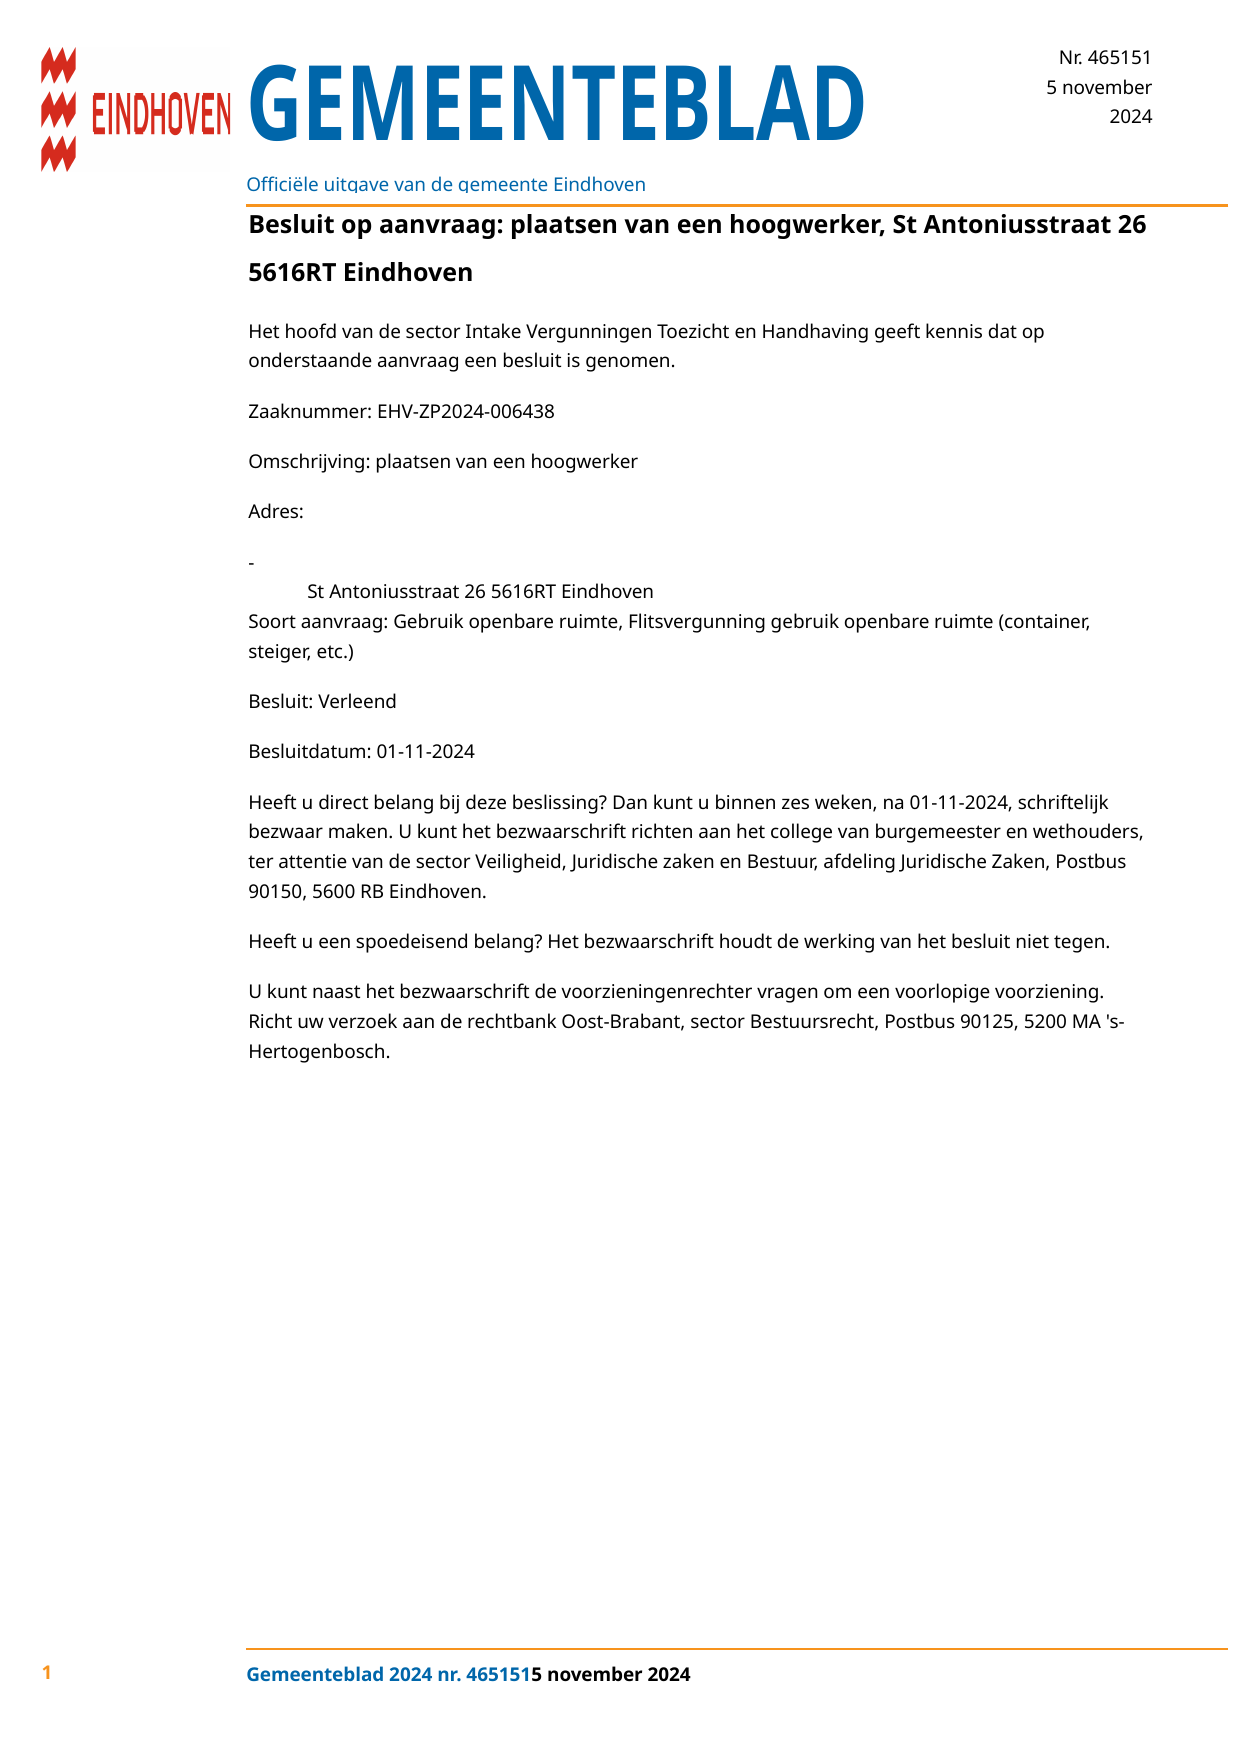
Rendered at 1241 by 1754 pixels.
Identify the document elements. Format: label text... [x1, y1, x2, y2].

text Besluit op aanvraag: plaatsen van een hoogwerker, St Antoniusstraat 26 5616RT Eindhoven [248, 207, 1152, 288]
text Adres: [248, 499, 1152, 524]
text Besluit: Verleend [248, 688, 1152, 714]
picture [41, 47, 231, 172]
text Soort aanvraag: Gebruik openbare ruimte, Flitsvergunning gebruik openbare ruimte (container, steiger, etc.) [248, 608, 1152, 664]
text Heeft u direct belang bij deze beslissing? Dan kunt u binnen zes weken, na 01-11-2024, schriftelijk bezwaar maken. U kunt het bezwaarschrift richten aan het college van burgemeester en wethouders, ter attentie van de sector Veiligheid, Juridische zaken en Bestuur, afdeling Juridische Zaken, Postbus 90150, 5600 RB Eindhoven. [248, 789, 1152, 904]
text Zaaknummer: EHV-ZP2024-006438 [248, 398, 1152, 424]
text Besluitdatum: 01-11-2024 [248, 739, 1152, 764]
text Het hoofd van de sector Intake Vergunningen Toezicht en Handhaving geeft kennis dat op onderstaande aanvraag een besluit is genomen. [248, 318, 1152, 373]
text U kunt naast het bezwaarschrift de voorzieningenrechter vragen om een voorlopige voorziening. Richt uw verzoek aan de rechtbank Oost-Brabant, sector Bestuursrecht, Postbus 90125, 5200 MA 's-Hertogenbosch. [248, 979, 1152, 1064]
text Omschrijving: plaatsen van een hoogwerker [248, 448, 1152, 474]
list St Antoniusstraat 26 5616RT Eindhoven [248, 579, 1152, 604]
text Heeft u een spoedeisend belang? Het bezwaarschrift houdt de werking van het besluit niet tegen. [248, 928, 1152, 954]
